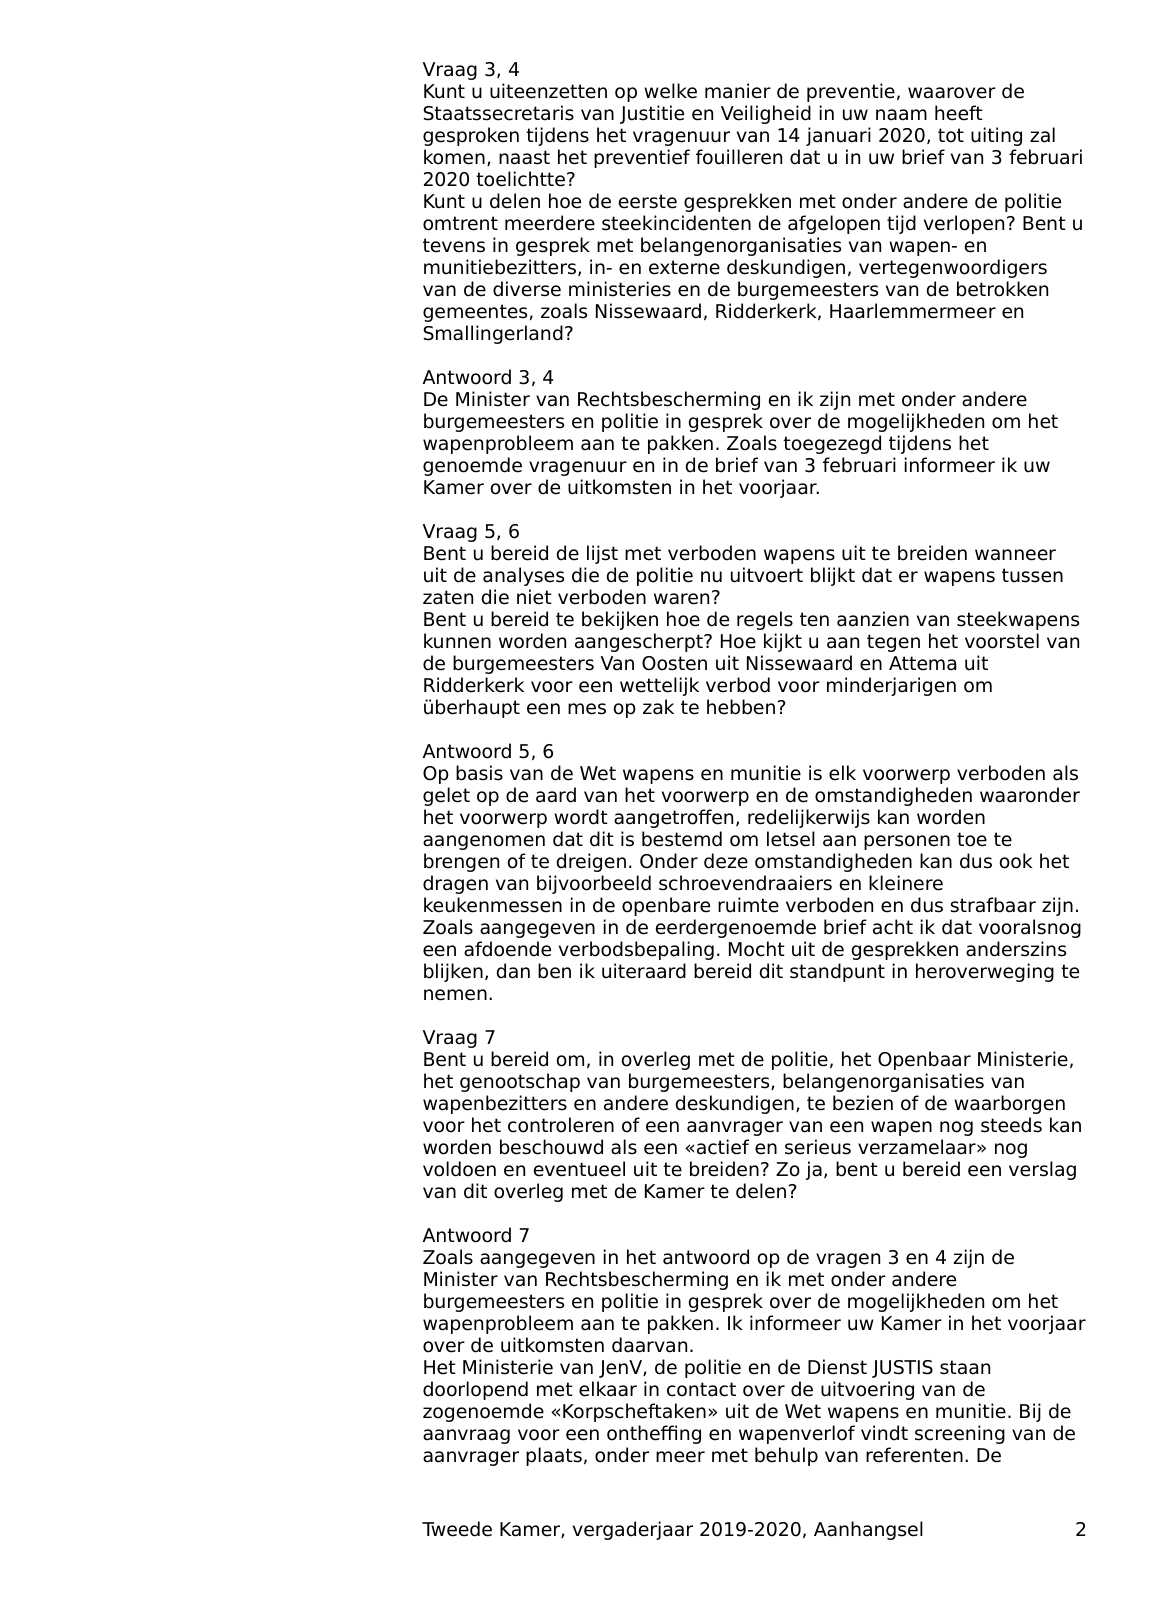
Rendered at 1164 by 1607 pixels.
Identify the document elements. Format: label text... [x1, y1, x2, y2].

text Zoals aangegeven in het antwoord op de vragen 3 en 4 zijn de Minister van Rechtsbescherming en ik met onder andere burgemeesters en politie in gesprek over de mogelijkheden om het wapenprobleem aan te pakken. Ik informeer uw Kamer in het voorjaar over de uitkomsten daarvan. [422, 1247, 1087, 1357]
text De Minister van Rechtsbescherming en ik zijn met onder andere burgemeesters en politie in gesprek over de mogelijkheden om het wapenprobleem aan te pakken. Zoals toegezegd tijdens het genoemde vragenuur en in de brief van 3 februari informeer ik uw Kamer over de uitkomsten in het voorjaar. [422, 389, 1087, 499]
text Antwoord 3, 4 [422, 367, 1087, 389]
text Kunt u delen hoe de eerste gesprekken met onder andere de politie omtrent meerdere steekincidenten de afgelopen tijd verlopen? Bent u tevens in gesprek met belangenorganisaties van wapen- en munitiebezitters, in- en externe deskundigen, vertegenwoordigers van de diverse ministeries en de burgemeesters van de betrokken gemeentes, zoals Nissewaard, Ridderkerk, Haarlemmermeer en Smallingerland? [422, 191, 1087, 345]
text Antwoord 7 [422, 1225, 1087, 1247]
text Bent u bereid om, in overleg met de politie, het Openbaar Ministerie, het genootschap van burgemeesters, belangenorganisaties van wapenbezitters en andere deskundigen, te bezien of de waarborgen voor het controleren of een aanvrager van een wapen nog steeds kan worden beschouwd als een «actief en serieus verzamelaar» nog voldoen en eventueel uit te breiden? Zo ja, bent u bereid een verslag van dit overleg met de Kamer te delen? [422, 1049, 1087, 1203]
text Het Ministerie van JenV, de politie en de Dienst JUSTIS staan doorlopend met elkaar in contact over de uitvoering van de zogenoemde «Korpscheftaken» uit de Wet wapens en munitie. Bij de aanvraag voor een ontheffing en wapenverlof vindt screening van de aanvrager plaats, onder meer met behulp van referenten. De [422, 1357, 1087, 1467]
text Antwoord 5, 6 [422, 741, 1087, 763]
text Vraag 3, 4 [422, 59, 1087, 81]
text Bent u bereid te bekijken hoe de regels ten aanzien van steekwapens kunnen worden aangescherpt? Hoe kijkt u aan tegen het voorstel van de burgemeesters Van Oosten uit Nissewaard en Attema uit Ridderkerk voor een wettelijk verbod voor minderjarigen om überhaupt een mes op zak te hebben? [422, 609, 1087, 719]
text Bent u bereid de lijst met verboden wapens uit te breiden wanneer uit de analyses die de politie nu uitvoert blijkt dat er wapens tussen zaten die niet verboden waren? [422, 543, 1087, 609]
text Kunt u uiteenzetten op welke manier de preventie, waarover de Staatssecretaris van Justitie en Veiligheid in uw naam heeft gesproken tijdens het vragenuur van 14 januari 2020, tot uiting zal komen, naast het preventief fouilleren dat u in uw brief van 3 februari 2020 toelichtte? [422, 81, 1087, 191]
text Vraag 7 [422, 1027, 1087, 1049]
text Op basis van de Wet wapens en munitie is elk voorwerp verboden als gelet op de aard van het voorwerp en de omstandigheden waaronder het voorwerp wordt aangetroffen, redelijkerwijs kan worden aangenomen dat dit is bestemd om letsel aan personen toe te brengen of te dreigen. Onder deze omstandigheden kan dus ook het dragen van bijvoorbeeld schroevendraaiers en kleinere keukenmessen in de openbare ruimte verboden en dus strafbaar zijn. Zoals aangegeven in de eerdergenoemde brief acht ik dat vooralsnog een afdoende verbodsbepaling. Mocht uit de gesprekken anderszins blijken, dan ben ik uiteraard bereid dit standpunt in heroverweging te nemen. [422, 763, 1087, 1005]
text Vraag 5, 6 [422, 521, 1087, 543]
